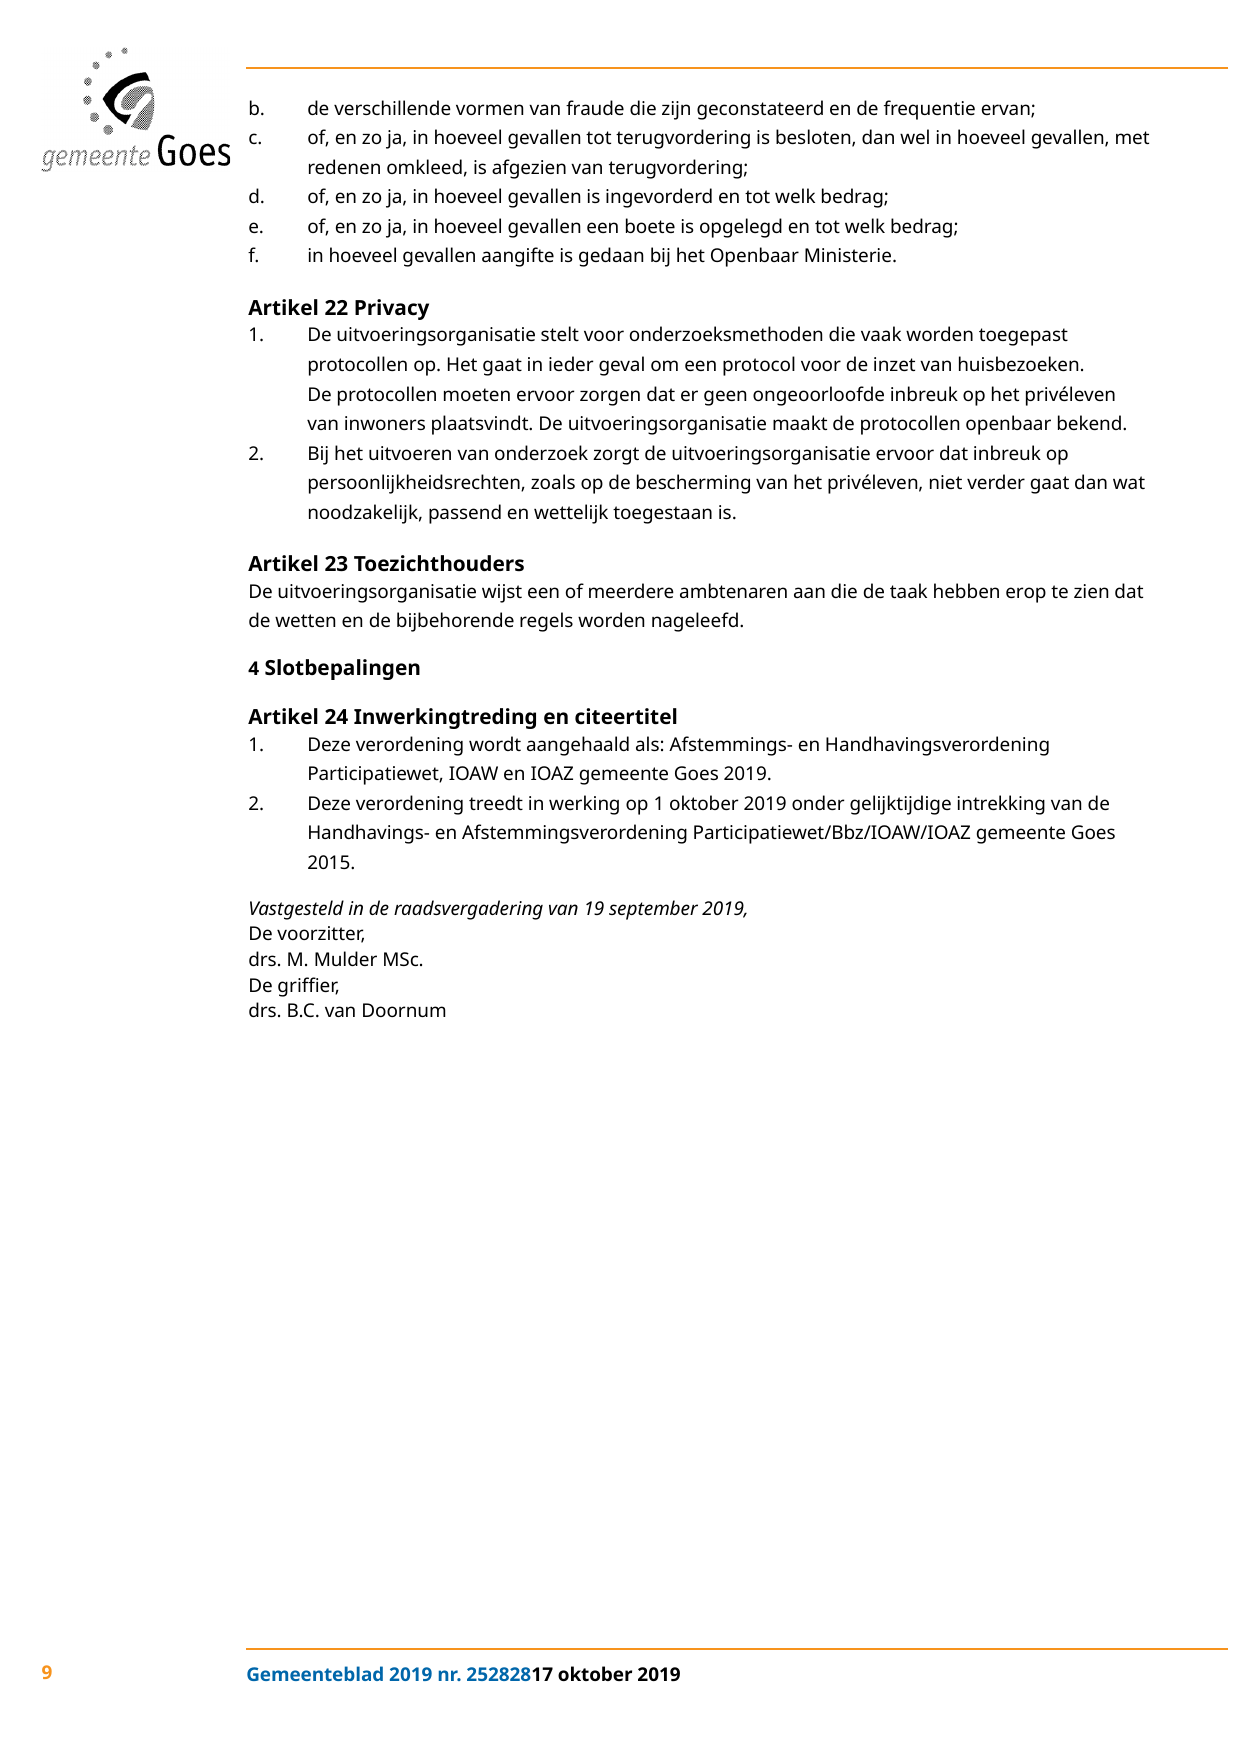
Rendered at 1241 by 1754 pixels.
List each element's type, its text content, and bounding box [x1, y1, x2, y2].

list in hoeveel gevallen aangifte is gedaan bij het Openbaar Ministerie. [248, 243, 1152, 268]
text De voorzitter, [248, 921, 1152, 946]
list De protocollen moeten ervoor zorgen dat er geen ongeoorloofde inbreuk op het privéleven van inwoners plaatsvindt. De uitvoeringsorganisatie maakt de protocollen openbaar bekend. [248, 381, 1152, 436]
text De griffier, [248, 972, 1152, 998]
text Vastgesteld in de raadsvergadering van 19 september 2019, [248, 895, 1152, 921]
text Artikel 22 Privacy [248, 293, 1152, 322]
list Bij het uitvoeren van onderzoek zorgt de uitvoeringsorganisatie ervoor dat inbreuk op persoonlijkheidsrechten, zoals op de bescherming van het privéleven, niet verder gaat dan wat noodzakelijk, passend en wettelijk toegestaan is. [248, 440, 1152, 525]
text drs. M. Mulder MSc. [248, 946, 1152, 972]
list of, en zo ja, in hoeveel gevallen tot terugvordering is besloten, dan wel in hoeveel gevallen, met redenen omkleed, is afgezien van terugvordering; [248, 124, 1152, 180]
list Deze verordening wordt aangehaald als: Afstemmings- en Handhavingsverordening Participatiewet, IOAW en IOAZ gemeente Goes 2019. [248, 731, 1152, 786]
list Deze verordening treedt in werking op 1 oktober 2019 onder gelijktijdige intrekking van de Handhavings- en Afstemmingsverordening Participatiewet/Bbz/IOAW/IOAZ gemeente Goes 2015. [248, 790, 1152, 875]
list De uitvoeringsorganisatie stelt voor onderzoeksmethoden die vaak worden toegepast protocollen op. Het gaat in ieder geval om een protocol voor de inzet van huisbezoeken. [248, 322, 1152, 377]
picture [41, 47, 231, 172]
text Artikel 24 Inwerkingtreding en citeertitel [248, 702, 1152, 731]
text De uitvoeringsorganisatie wijst een of meerdere ambtenaren aan die de taak hebben erop te zien dat de wetten en de bijbehorende regels worden nageleefd. [248, 578, 1152, 633]
text drs. B.C. van Doornum [248, 998, 1152, 1023]
list of, en zo ja, in hoeveel gevallen is ingevorderd en tot welk bedrag; [248, 183, 1152, 209]
text Artikel 23 Toezichthouders [248, 549, 1152, 578]
list de verschillende vormen van fraude die zijn geconstateerd en de frequentie ervan; [248, 95, 1152, 121]
list of, en zo ja, in hoeveel gevallen een boete is opgelegd en tot welk bedrag; [248, 213, 1152, 239]
text 4 Slotbepalingen [248, 653, 1152, 682]
